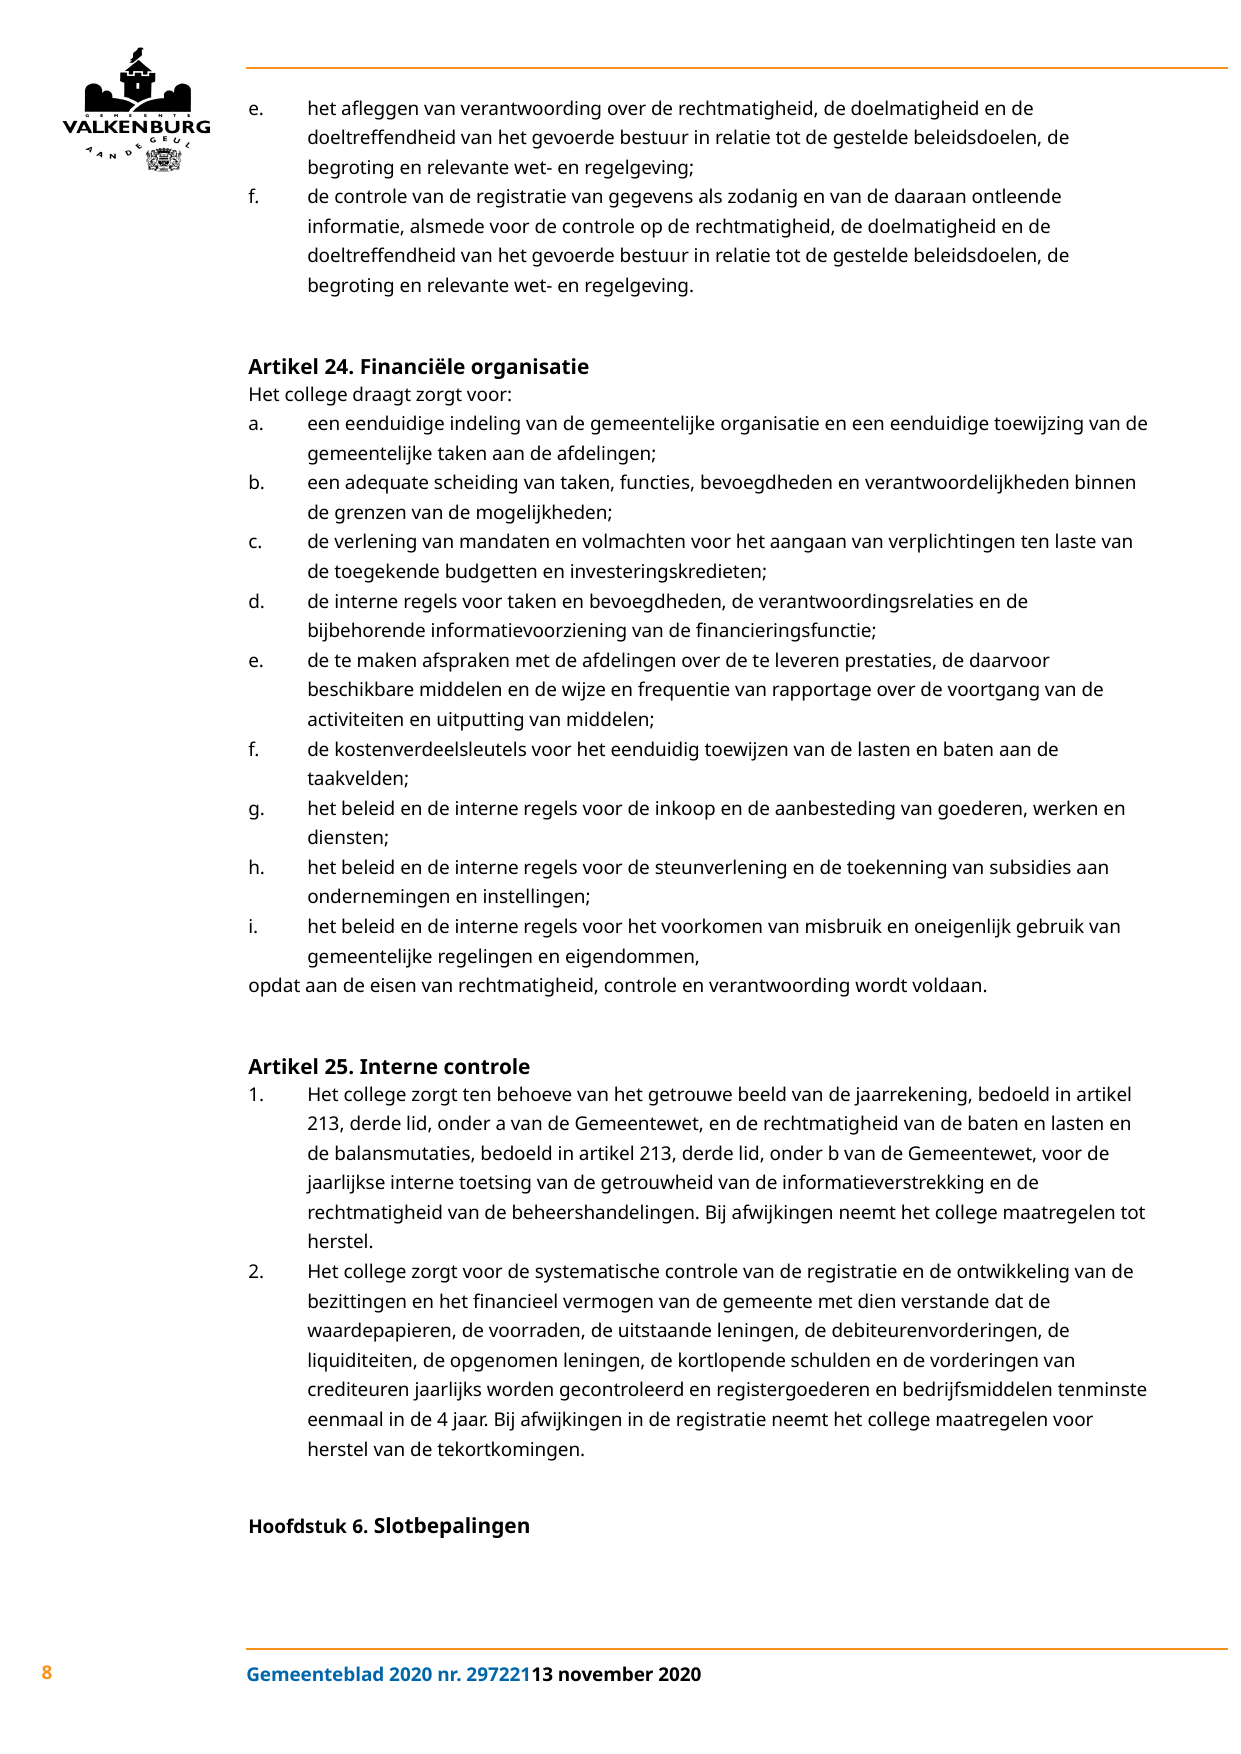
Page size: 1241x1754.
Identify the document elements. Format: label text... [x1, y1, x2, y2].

list de interne regels voor taken en bevoegdheden, de verantwoordingsrelaties en de bijbehorende informatievoorziening van de financieringsfunctie; [248, 588, 1152, 643]
text Artikel 24. Financiële organisatie [248, 352, 1152, 381]
text Hoofdstuk 6. Slotbepalingen [248, 1511, 1152, 1539]
list Het college zorgt voor de systematische controle van de registratie en de ontwikkeling van de bezittingen en het financieel vermogen van de gemeente met dien verstande dat de waardepapieren, de voorraden, de uitstaande leningen, de debiteurenvorderingen, de liquiditeiten, de opgenomen leningen, de kortlopende schulden en de vorderingen van crediteuren jaarlijks worden gecontroleerd en registergoederen en bedrijfsmiddelen tenminste eenmaal in de 4 jaar. Bij afwijkingen in de registratie neemt het college maatregelen voor herstel van de tekortkomingen. [248, 1258, 1152, 1462]
list een adequate scheiding van taken, functies, bevoegdheden en verantwoordelijkheden binnen de grenzen van de mogelijkheden; [248, 469, 1152, 525]
text Het college draagt zorgt voor: [248, 381, 1152, 406]
list de kostenverdeelsleutels voor het eenduidig toewijzen van de lasten en baten aan de taakvelden; [248, 736, 1152, 791]
list het afleggen van verantwoording over de rechtmatigheid, de doelmatigheid en de doeltreffendheid van het gevoerde bestuur in relatie tot de gestelde beleidsdoelen, de begroting en relevante wet- en regelgeving; [248, 95, 1152, 180]
list het beleid en de interne regels voor het voorkomen van misbruik en oneigenlijk gebruik van gemeentelijke regelingen en eigendommen, [248, 913, 1152, 968]
list de te maken afspraken met de afdelingen over de te leveren prestaties, de daarvoor beschikbare middelen en de wijze en frequentie van rapportage over de voortgang van de activiteiten en uitputting van middelen; [248, 647, 1152, 732]
list de verlening van mandaten en volmachten voor het aangaan van verplichtingen ten laste van de toegekende budgetten en investeringskredieten; [248, 529, 1152, 584]
list het beleid en de interne regels voor de steunverlening en de toekenning van subsidies aan ondernemingen en instellingen; [248, 854, 1152, 909]
list een eenduidige indeling van de gemeentelijke organisatie en een eenduidige toewijzing van de gemeentelijke taken aan de afdelingen; [248, 410, 1152, 466]
list het beleid en de interne regels voor de inkoop en de aanbesteding van goederen, werken en diensten; [248, 795, 1152, 850]
text opdat aan de eisen van rechtmatigheid, controle en verantwoording wordt voldaan. [248, 972, 1152, 998]
picture [41, 47, 231, 172]
text Artikel 25. Interne controle [248, 1052, 1152, 1081]
list Het college zorgt ten behoeve van het getrouwe beeld van de jaarrekening, bedoeld in artikel 213, derde lid, onder a van de Gemeentewet, en de rechtmatigheid van de baten en lasten en de balansmutaties, bedoeld in artikel 213, derde lid, onder b van de Gemeentewet, voor de jaarlijkse interne toetsing van de getrouwheid van de informatieverstrekking en de rechtmatigheid van de beheershandelingen. Bij afwijkingen neemt het college maatregelen tot herstel. [248, 1081, 1152, 1254]
list de controle van de registratie van gegevens als zodanig en van de daaraan ontleende informatie, alsmede voor de controle op de rechtmatigheid, de doelmatigheid en de doeltreffendheid van het gevoerde bestuur in relatie tot de gestelde beleidsdoelen, de begroting en relevante wet- en regelgeving. [248, 183, 1152, 298]
